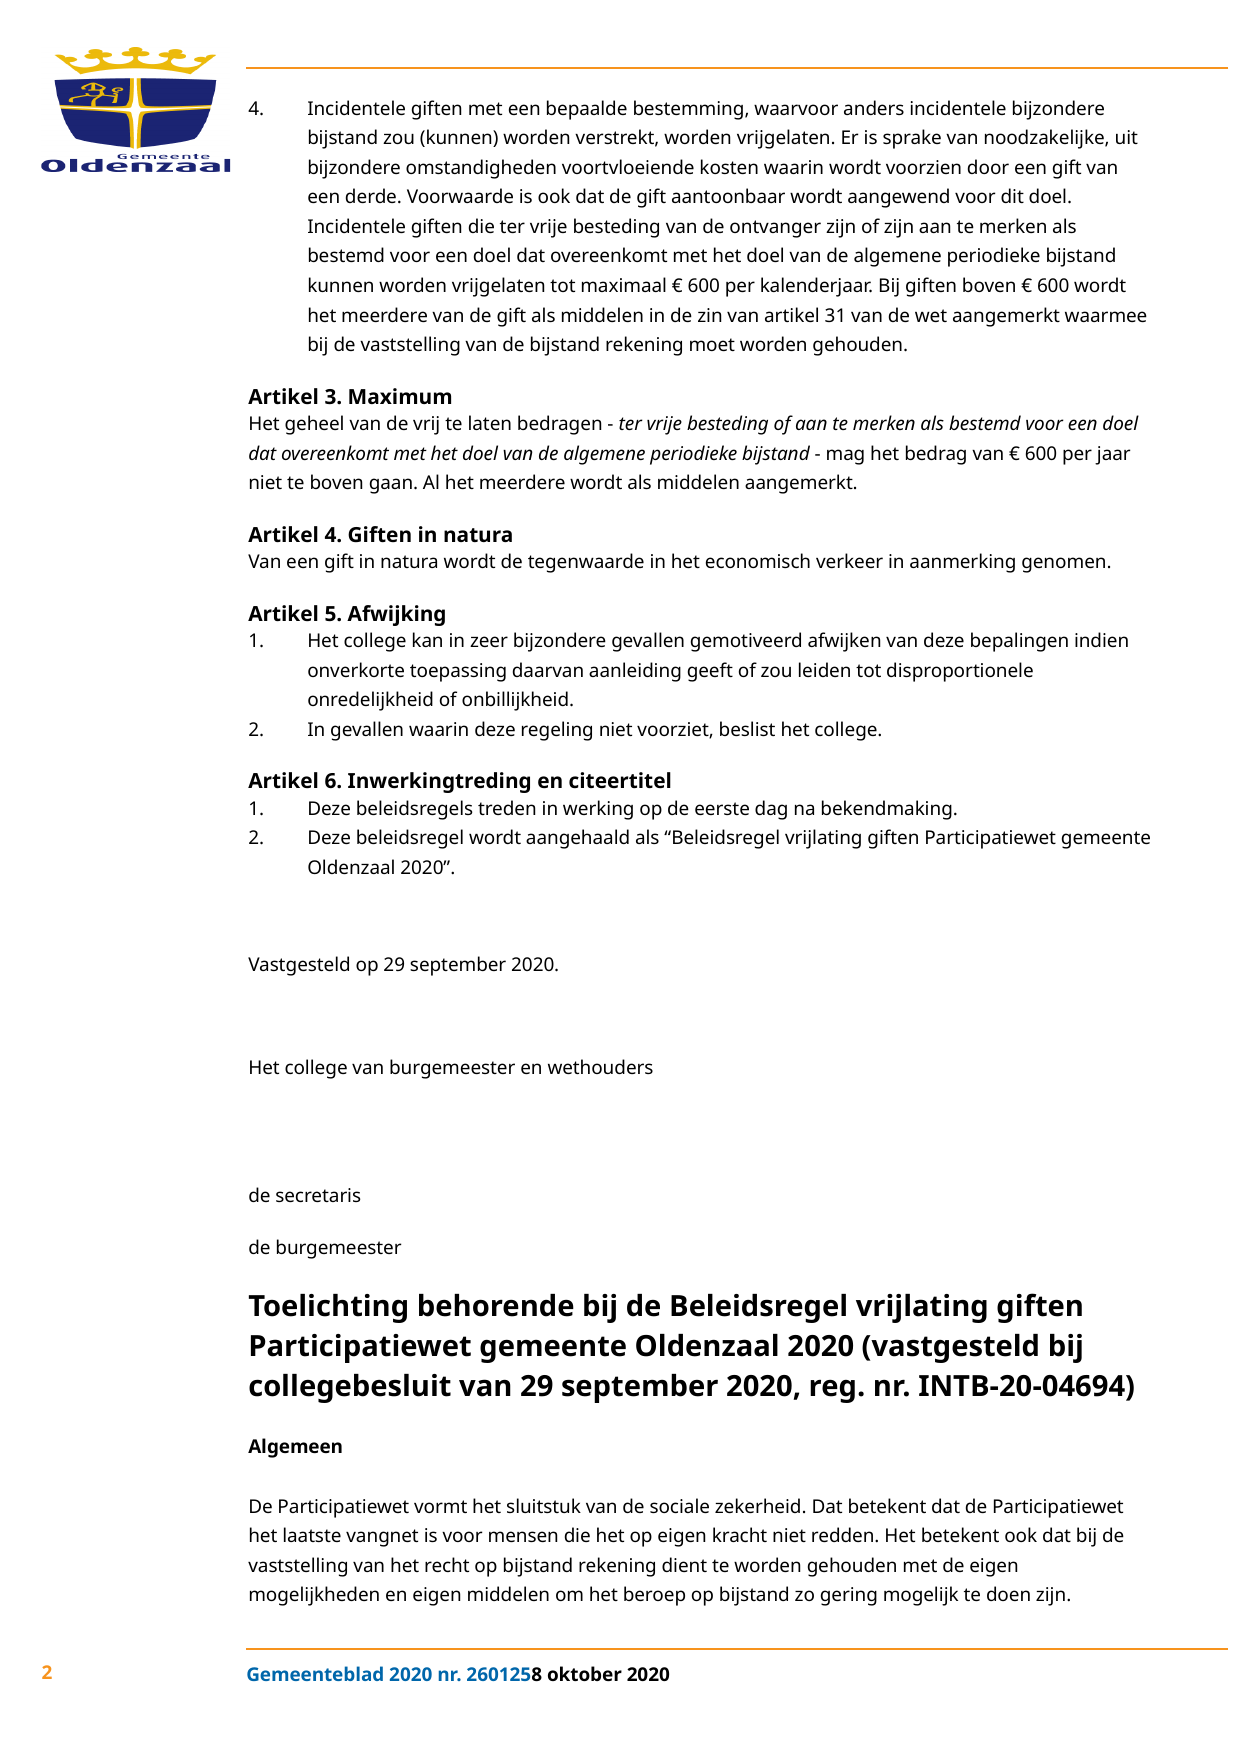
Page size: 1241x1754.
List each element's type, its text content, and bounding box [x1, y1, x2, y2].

list Deze beleidsregels treden in werking op de eerste dag na bekendmaking. [248, 795, 1152, 821]
text Artikel 3. Maximum [248, 382, 1152, 410]
list Deze beleidsregel wordt aangehaald als “Beleidsregel vrijlating giften Participatiewet gemeente Oldenzaal 2020”. [248, 824, 1152, 880]
picture [41, 47, 231, 172]
text Algemeen [248, 1434, 1152, 1459]
text Toelichting behorende bij de Beleidsregel vrijlating giften Participatiewet gemeente Oldenzaal 2020 (vastgesteld bij collegebesluit van 29 september 2020, reg. nr. INTB-20-04694) [248, 1286, 1152, 1404]
text Artikel 6. Inwerkingtreding en citeertitel [248, 766, 1152, 795]
text de burgemeester [248, 1234, 1152, 1260]
text Van een gift in natura wordt de tegenwaarde in het economisch verkeer in aanmerking genomen. [248, 548, 1152, 574]
text Het college van burgemeester en wethouders [248, 1054, 1152, 1080]
text de secretaris [248, 1183, 1152, 1208]
list In gevallen waarin deze regeling niet voorziet, beslist het college. [248, 716, 1152, 742]
text De Participatiewet vormt het sluitstuk van de sociale zekerheid. Dat betekent dat de Participatiewet het laatste vangnet is voor mensen die het op eigen kracht niet redden. Het betekent ook dat bij de vaststelling van het recht op bijstand rekening dient te worden gehouden met de eigen mogelijkheden en eigen middelen om het beroep op bijstand zo gering mogelijk te doen zijn. [248, 1493, 1152, 1607]
text Artikel 5. Afwijking [248, 599, 1152, 627]
list Incidentele giften met een bepaalde bestemming, waarvoor anders incidentele bijzondere bijstand zou (kunnen) worden verstrekt, worden vrijgelaten. Er is sprake van noodzakelijke, uit bijzondere omstandigheden voortvloeiende kosten waarin wordt voorzien door een gift van een derde. Voorwaarde is ook dat de gift aantoonbaar wordt aangewend voor dit doel. Incidentele giften die ter vrije besteding van de ontvanger zijn of zijn aan te merken als bestemd voor een doel dat overeenkomt met het doel van de algemene periodieke bijstand kunnen worden vrijgelaten tot maximaal € 600 per kalenderjaar. Bij giften boven € 600 wordt het meerdere van de gift als middelen in de zin van artikel 31 van de wet aangemerkt waarmee bij de vaststelling van de bijstand rekening moet worden gehouden. [248, 95, 1152, 357]
text Het geheel van de vrij te laten bedragen - ter vrije besteding of aan te merken als bestemd voor een doel dat overeenkomt met het doel van de algemene periodieke bijstand - mag het bedrag van € 600 per jaar niet te boven gaan. Al het meerdere wordt als middelen aangemerkt. [248, 410, 1152, 495]
text Vastgesteld op 29 september 2020. [248, 951, 1152, 977]
list Het college kan in zeer bijzondere gevallen gemotiveerd afwijken van deze bepalingen indien onverkorte toepassing daarvan aanleiding geeft of zou leiden tot disproportionele onredelijkheid of onbillijkheid. [248, 627, 1152, 712]
text Artikel 4. Giften in natura [248, 520, 1152, 548]
